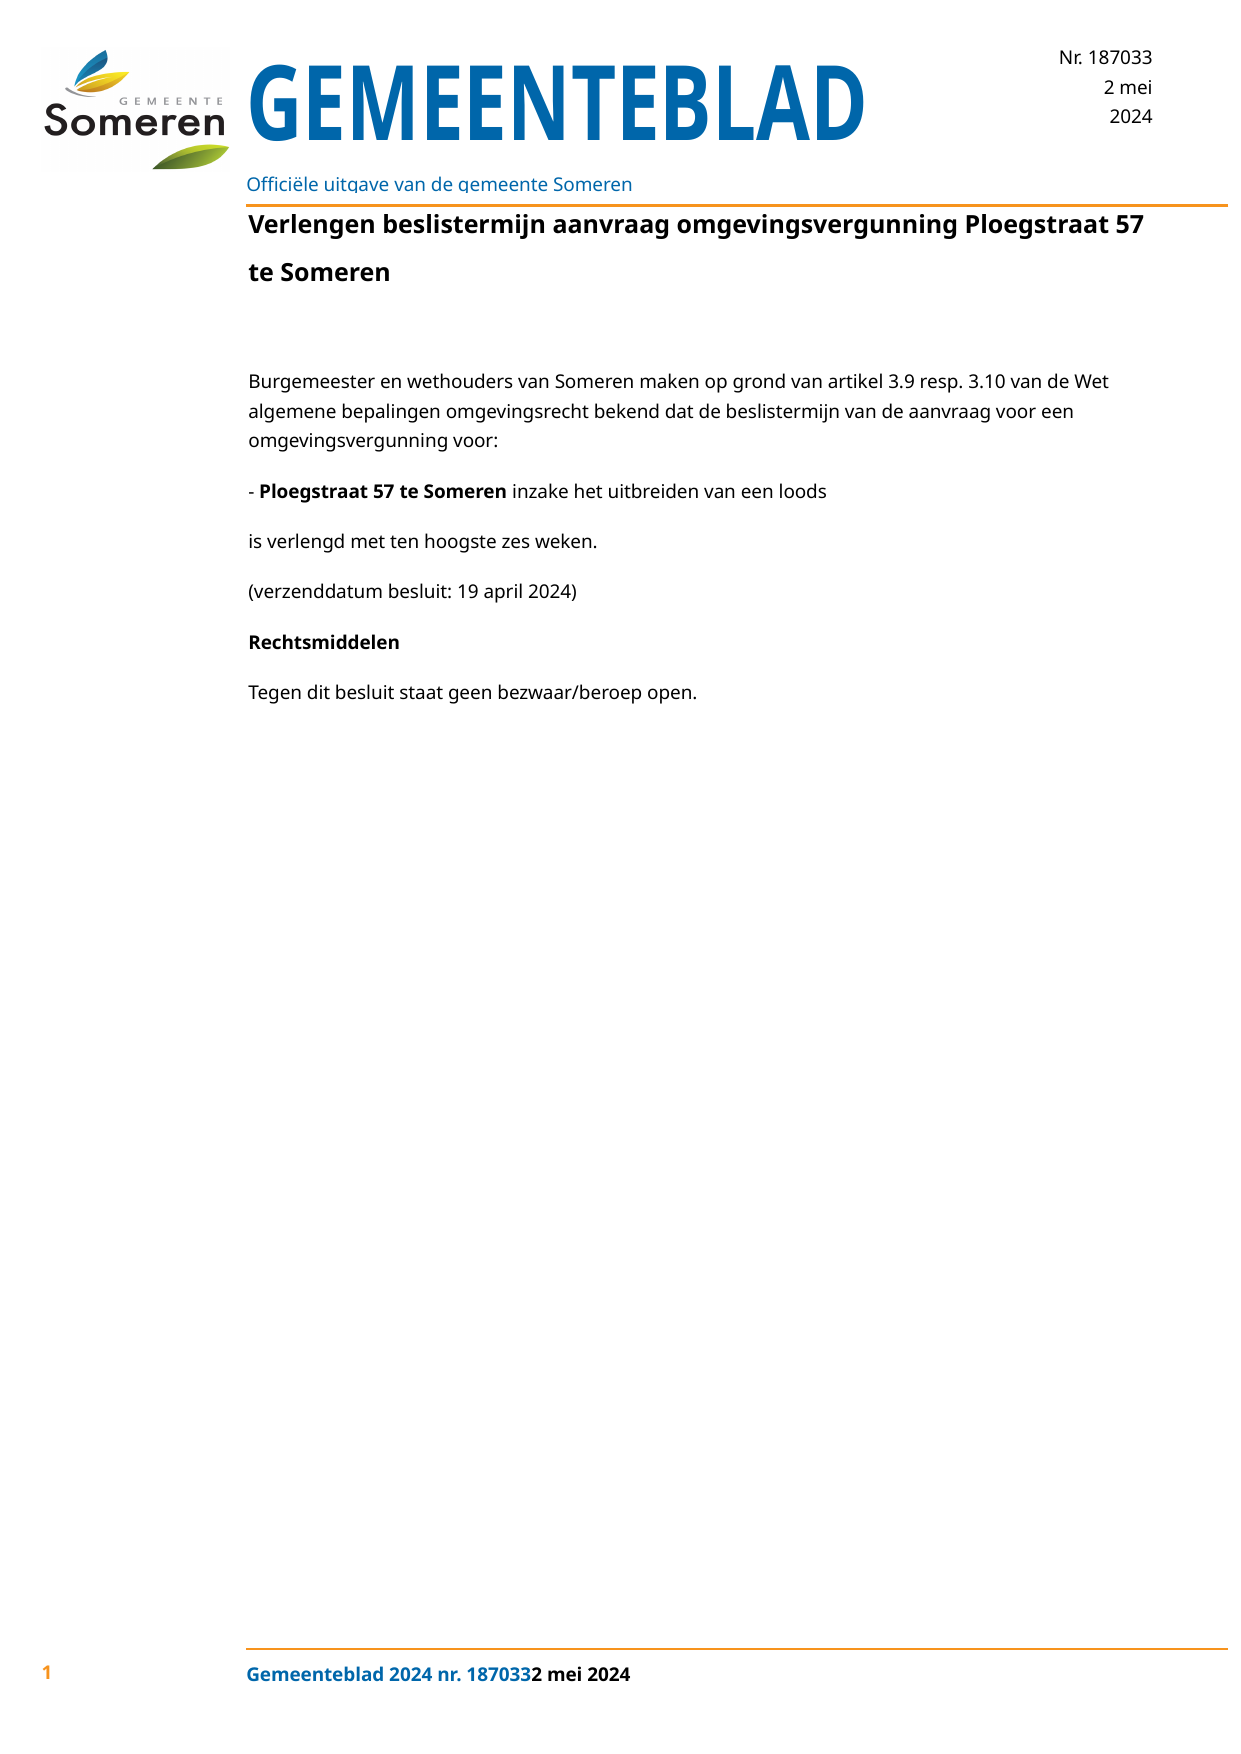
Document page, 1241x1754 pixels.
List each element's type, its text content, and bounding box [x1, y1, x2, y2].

text (verzenddatum besluit: 19 april 2024) [248, 579, 1152, 604]
text is verlengd met ten hoogste zes weken. [248, 528, 1152, 554]
text Burgemeester en wethouders van Someren maken op grond van artikel 3.9 resp. 3.10 van de Wet algemene bepalingen omgevingsrecht bekend dat de beslistermijn van de aanvraag voor een omgevingsvergunning voor: [248, 368, 1152, 453]
text Verlengen beslistermijn aanvraag omgevingsvergunning Ploegstraat 57 te Someren [248, 207, 1152, 288]
picture [41, 47, 231, 172]
text Tegen dit besluit staat geen bezwaar/beroep open. [248, 679, 1152, 705]
text Rechtsmiddelen [248, 629, 1152, 655]
text - Ploegstraat 57 te Someren inzake het uitbreiden van een loods [248, 478, 1152, 504]
